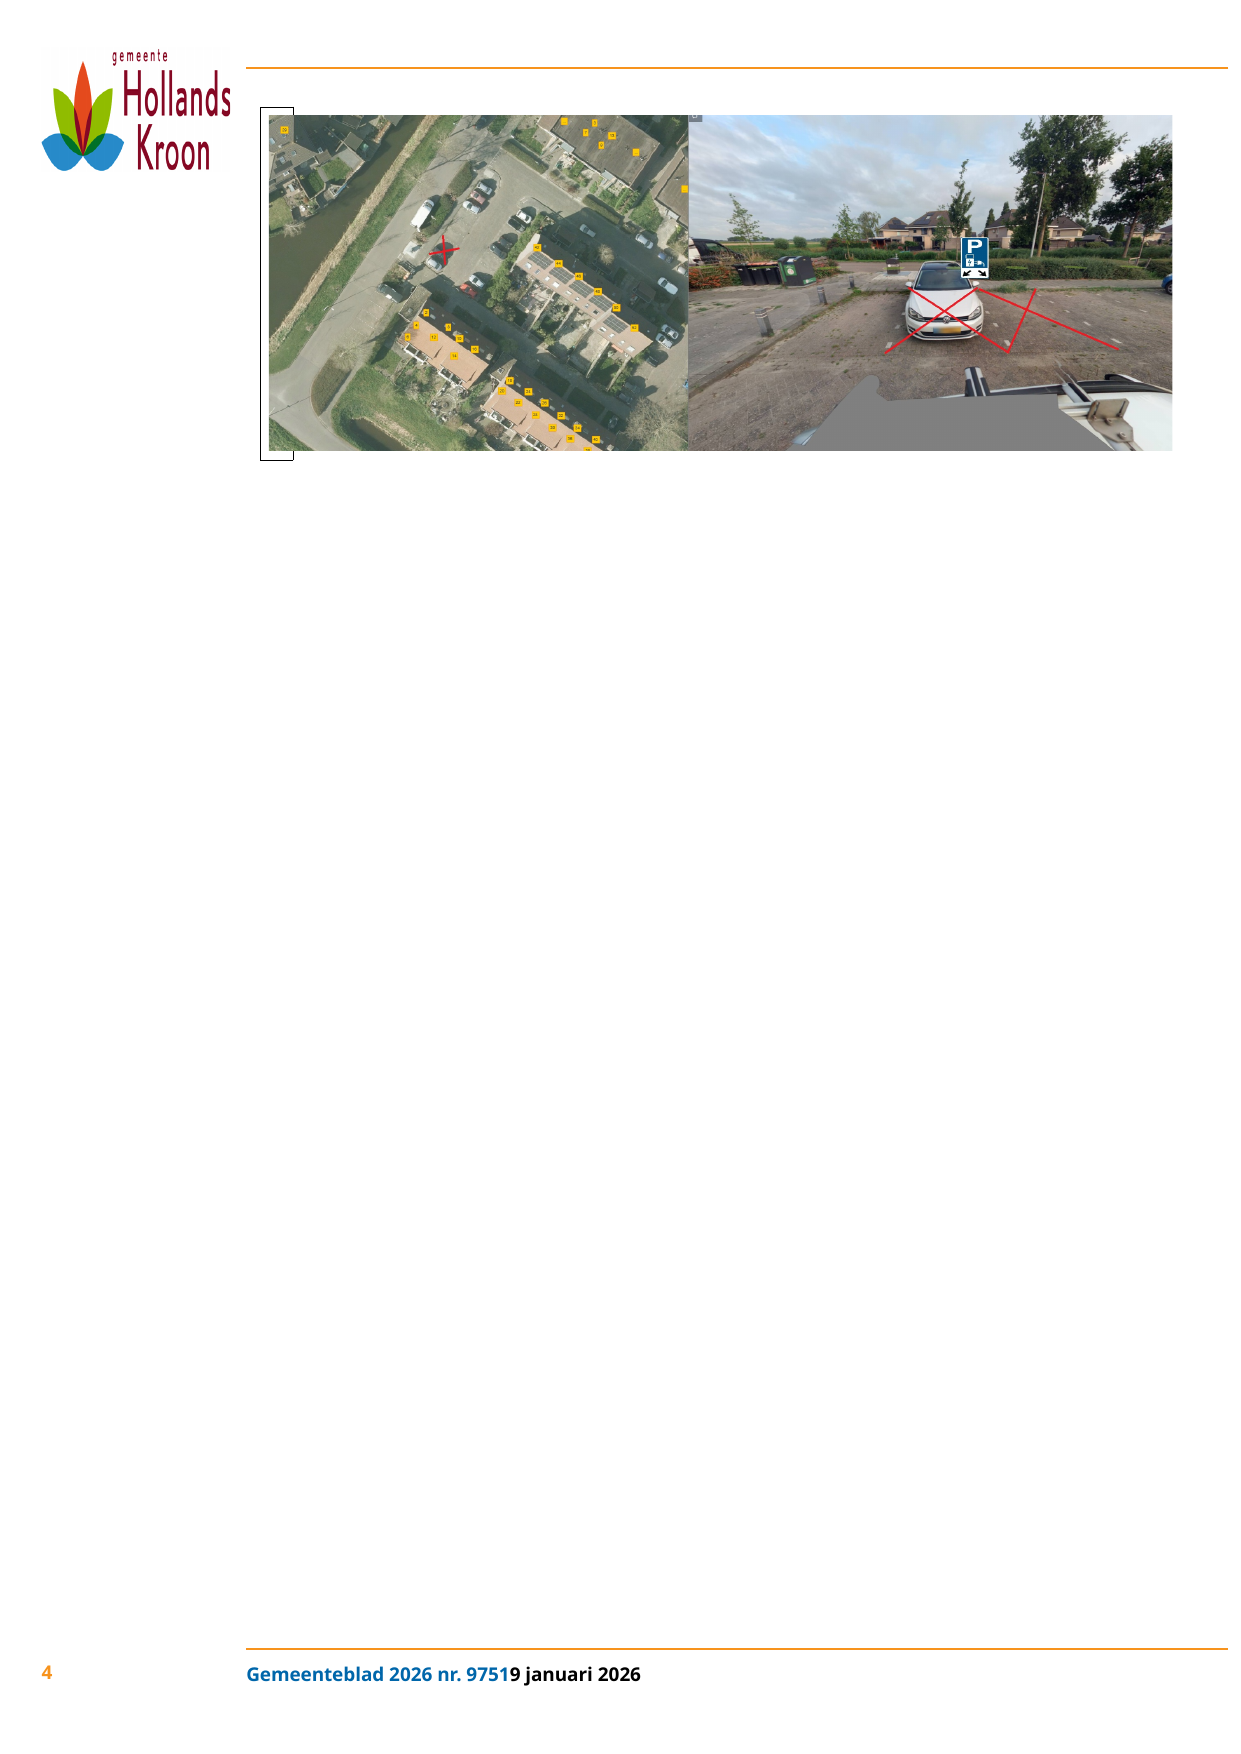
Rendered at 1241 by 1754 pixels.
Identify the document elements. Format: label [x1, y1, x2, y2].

picture [268, 115, 1173, 451]
picture [41, 47, 231, 172]
